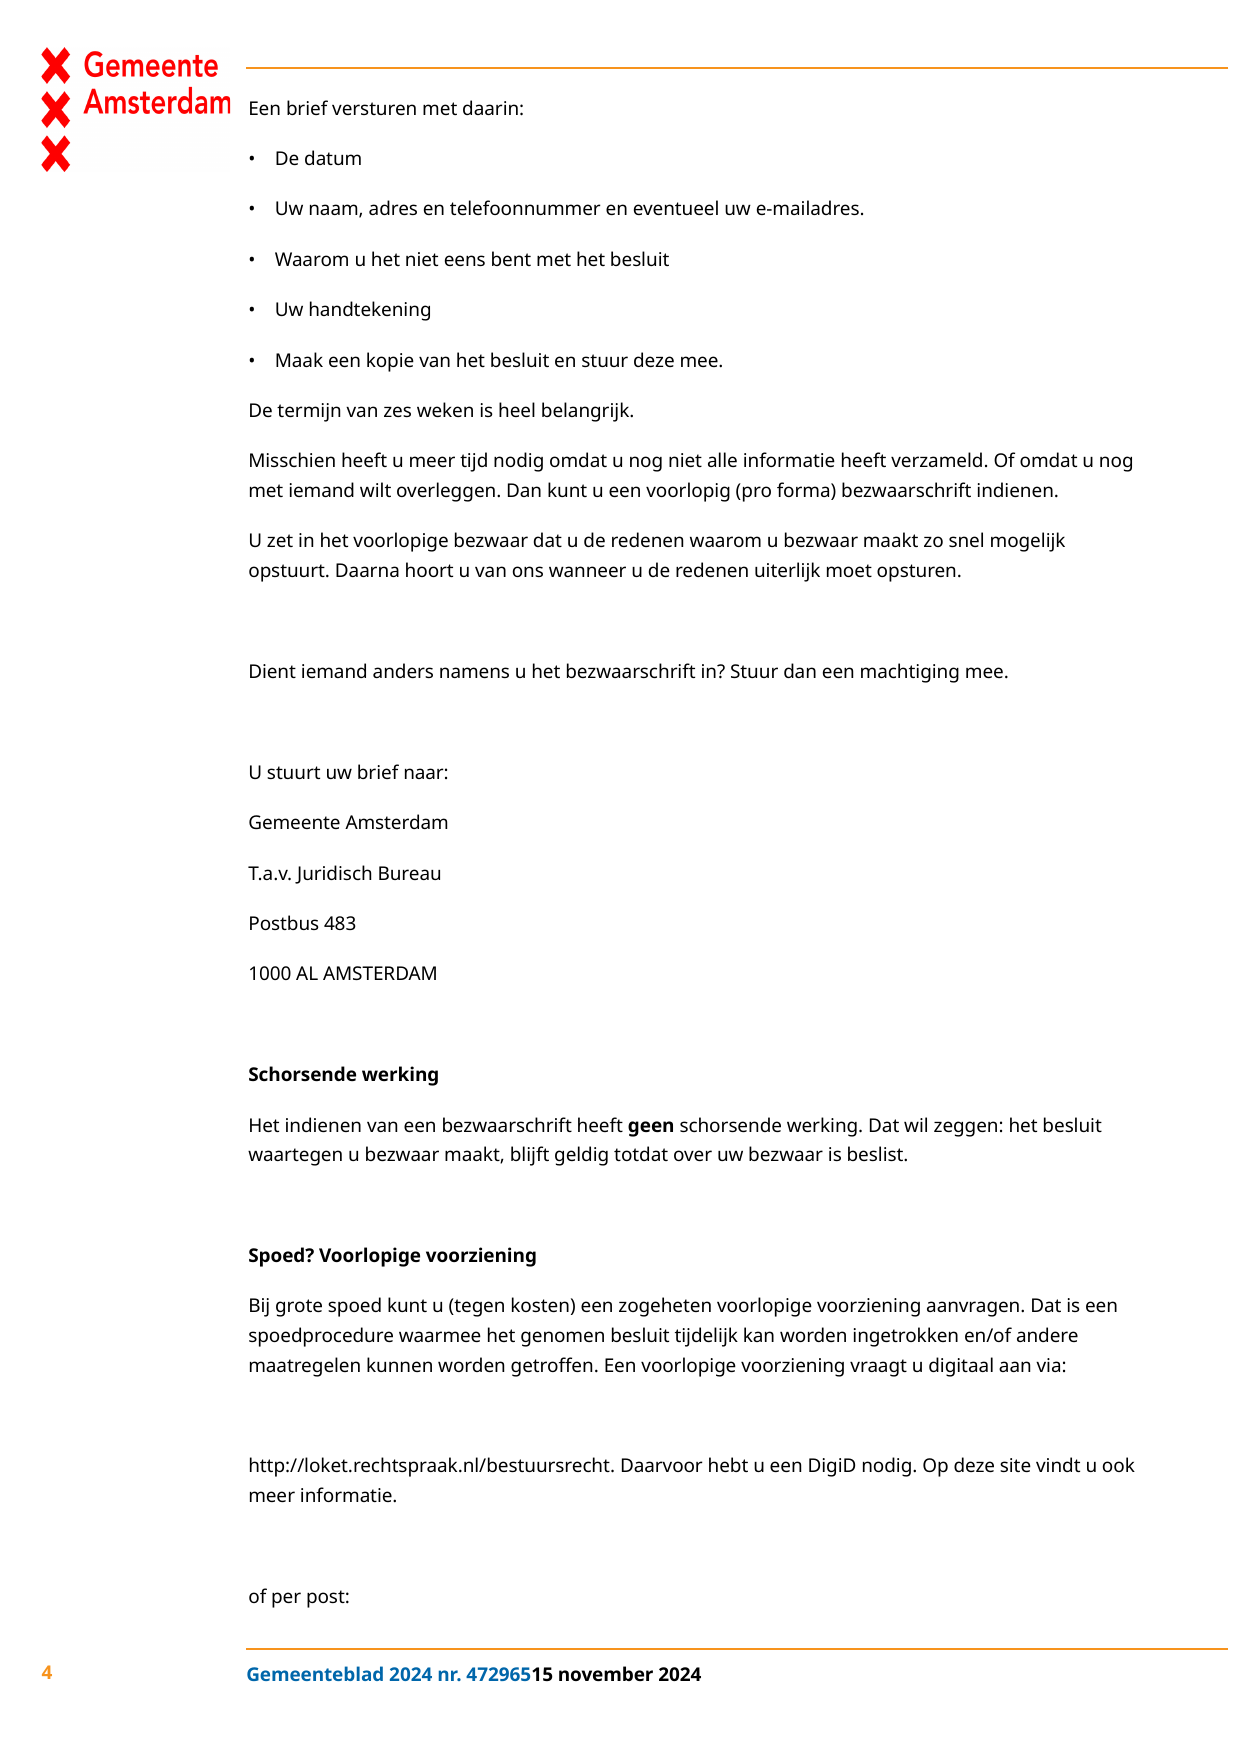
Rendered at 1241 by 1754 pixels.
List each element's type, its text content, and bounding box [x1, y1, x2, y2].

text Misschien heeft u meer tijd nodig omdat u nog niet alle informatie heeft verzameld. Of omdat u nog met iemand wilt overleggen. Dan kunt u een voorlopig (pro forma) bezwaarschrift indienen. [248, 448, 1152, 503]
text Postbus 483 [248, 910, 1152, 936]
text De termijn van zes weken is heel belangrijk. [248, 397, 1152, 423]
text Bij grote spoed kunt u (tegen kosten) een zogeheten voorlopige voorziening aanvragen. Dat is een spoedprocedure waarmee het genomen besluit tijdelijk kan worden ingetrokken en/of andere maatregelen kunnen worden getroffen. Een voorlopige voorziening vraagt u digitaal aan via: [248, 1293, 1152, 1378]
text • Maak een kopie van het besluit en stuur deze mee. [248, 347, 1152, 373]
text • Waarom u het niet eens bent met het besluit [248, 246, 1152, 272]
picture [41, 47, 231, 172]
text Het indienen van een bezwaarschrift heeft geen schorsende werking. Dat wil zeggen: het besluit waartegen u bezwaar maakt, blijft geldig totdat over uw bezwaar is beslist. [248, 1112, 1152, 1167]
text U zet in het voorlopige bezwaar dat u de redenen waarom u bezwaar maakt zo snel mogelijk opstuurt. Daarna hoort u van ons wanneer u de redenen uiterlijk moet opsturen. [248, 528, 1152, 583]
text Schorsende werking [248, 1061, 1152, 1087]
text • Uw naam, adres en telefoonnummer en eventueel uw e-mailadres. [248, 196, 1152, 221]
text • De datum [248, 145, 1152, 171]
text • Uw handtekening [248, 296, 1152, 322]
text U stuurt uw brief naar: [248, 759, 1152, 785]
text http://loket.rechtspraak.nl/bestuursrecht. Daarvoor hebt u een DigiD nodig. Op deze site vindt u ook meer informatie. [248, 1453, 1152, 1508]
text Gemeente Amsterdam [248, 809, 1152, 835]
text T.a.v. Juridisch Bureau [248, 860, 1152, 886]
text Dient iemand anders namens u het bezwaarschrift in? Stuur dan een machtiging mee. [248, 658, 1152, 684]
text 1000 AL AMSTERDAM [248, 961, 1152, 986]
text Spoed? Voorlopige voorziening [248, 1242, 1152, 1268]
text of per post: [248, 1583, 1152, 1609]
text Een brief versturen met daarin: [248, 95, 1152, 121]
